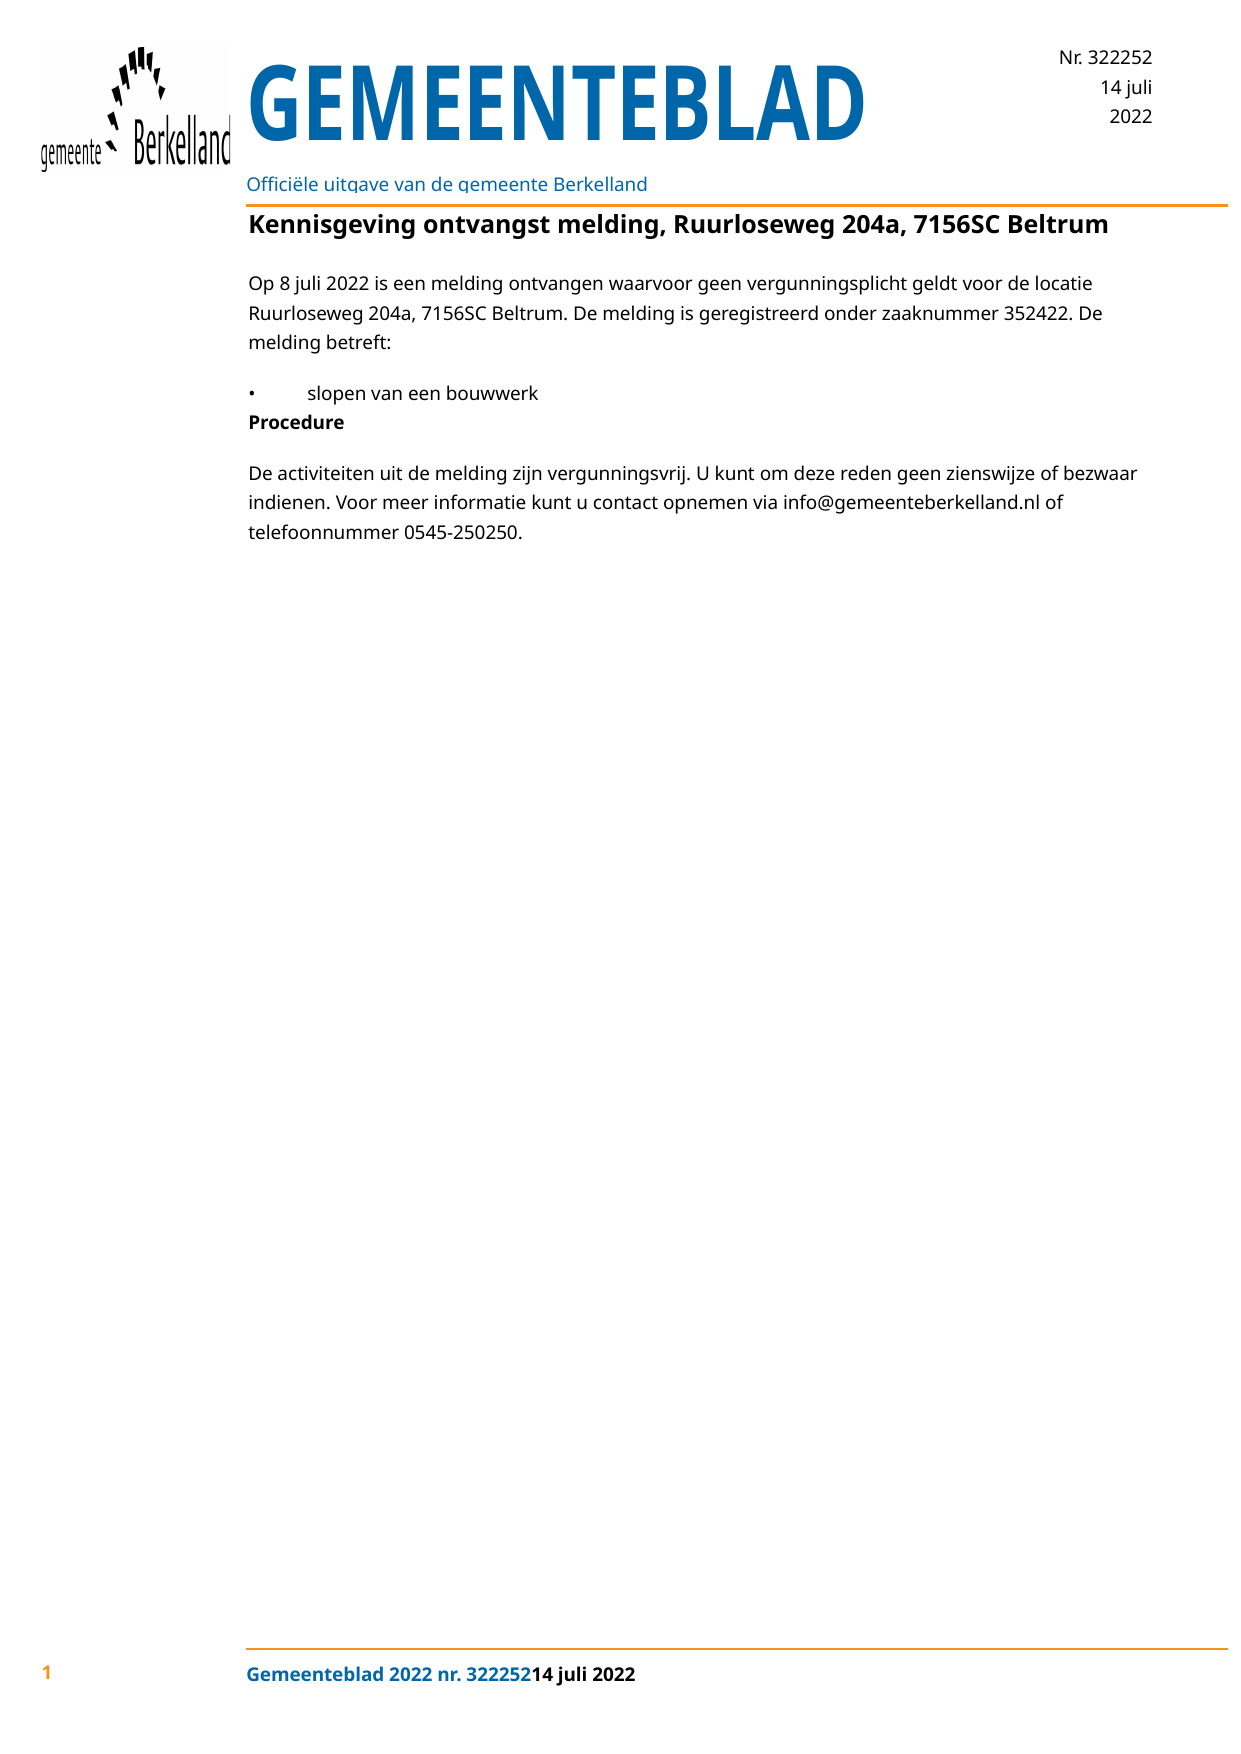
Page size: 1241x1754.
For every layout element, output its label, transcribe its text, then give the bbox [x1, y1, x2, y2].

picture [41, 47, 231, 172]
text Procedure [248, 409, 1152, 435]
text Op 8 juli 2022 is een melding ontvangen waarvoor geen vergunningsplicht geldt voor de locatie Ruurloseweg 204a, 7156SC Beltrum. De melding is geregistreerd onder zaaknummer 352422. De melding betreft: [248, 270, 1152, 355]
list slopen van een bouwwerk [248, 380, 1152, 406]
text De activiteiten uit de melding zijn vergunningsvrij. U kunt om deze reden geen zienswijze of bezwaar indienen. Voor meer informatie kunt u contact opnemen via info@gemeenteberkelland.nl of telefoonnummer 0545-250250. [248, 460, 1152, 545]
text Kennisgeving ontvangst melding, Ruurloseweg 204a, 7156SC Beltrum [248, 207, 1152, 241]
